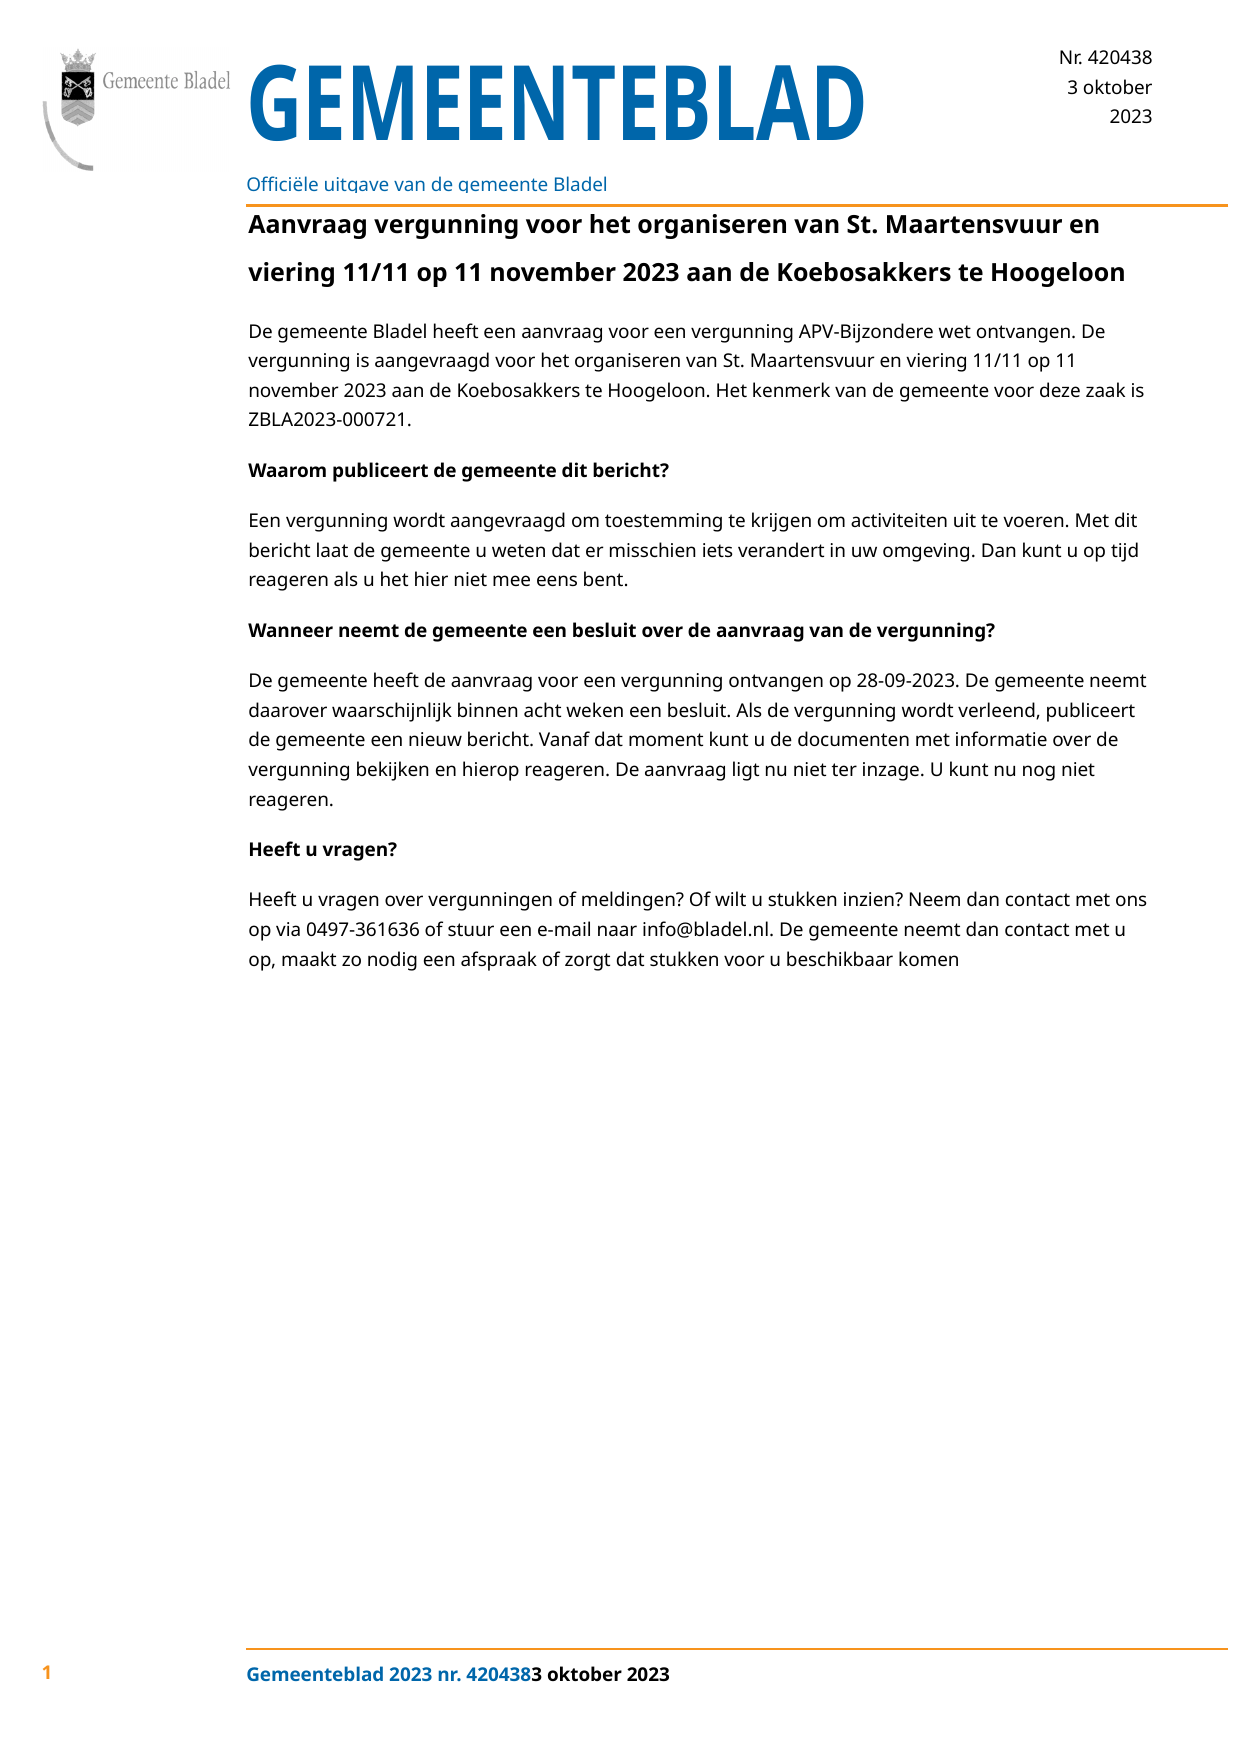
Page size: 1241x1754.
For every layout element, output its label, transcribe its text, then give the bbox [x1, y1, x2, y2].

text Heeft u vragen? [248, 836, 1152, 862]
text Aanvraag vergunning voor het organiseren van St. Maartensvuur en viering 11/11 op 11 november 2023 aan de Koebosakkers te Hoogeloon [248, 207, 1152, 288]
text Heeft u vragen over vergunningen of meldingen? Of wilt u stukken inzien? Neem dan contact met ons op via 0497-361636 of stuur een e-mail naar info@bladel.nl. De gemeente neemt dan contact met u op, maakt zo nodig een afspraak of zorgt dat stukken voor u beschikbaar komen [248, 887, 1152, 972]
text Wanneer neemt de gemeente een besluit over de aanvraag van de vergunning? [248, 617, 1152, 643]
text De gemeente Bladel heeft een aanvraag voor een vergunning APV-Bijzondere wet ontvangen. De vergunning is aangevraagd voor het organiseren van St. Maartensvuur en viering 11/11 op 11 november 2023 aan de Koebosakkers te Hoogeloon. Het kenmerk van de gemeente voor deze zaak is ZBLA2023-000721. [248, 318, 1152, 432]
text Een vergunning wordt aangevraagd om toestemming te krijgen om activiteiten uit te voeren. Met dit bericht laat de gemeente u weten dat er misschien iets verandert in uw omgeving. Dan kunt u op tijd reageren als u het hier niet mee eens bent. [248, 507, 1152, 592]
text Waarom publiceert de gemeente dit bericht? [248, 457, 1152, 483]
text De gemeente heeft de aanvraag voor een vergunning ontvangen op 28-09-2023. De gemeente neemt daarover waarschijnlijk binnen acht weken een besluit. Als de vergunning wordt verleend, publiceert de gemeente een nieuw bericht. Vanaf dat moment kunt u de documenten met informatie over de vergunning bekijken en hierop reageren. De aanvraag ligt nu niet ter inzage. U kunt nu nog niet reageren. [248, 667, 1152, 812]
picture [41, 47, 231, 172]
